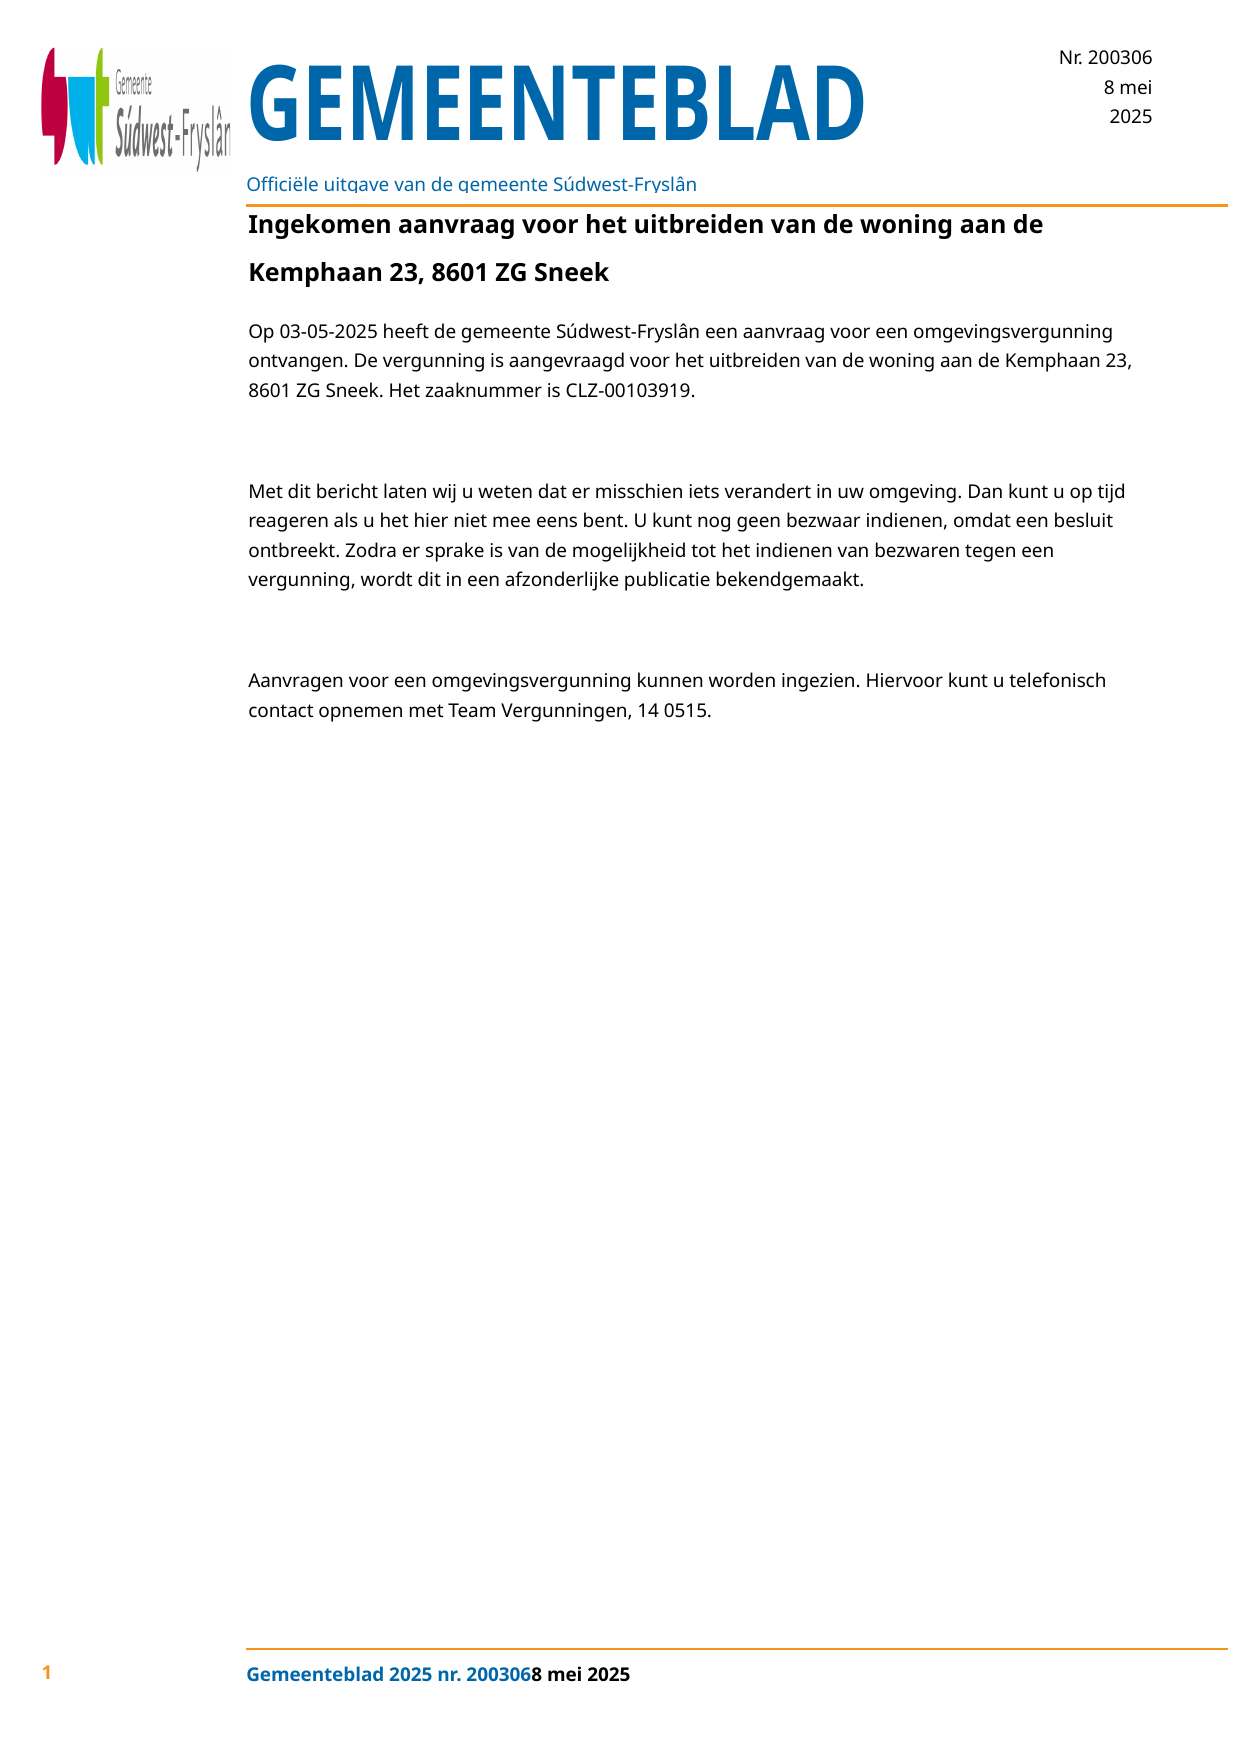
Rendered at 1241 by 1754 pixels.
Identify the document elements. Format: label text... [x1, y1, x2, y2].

text Aanvragen voor een omgevingsvergunning kunnen worden ingezien. Hiervoor kunt u telefonisch contact opnemen met Team Vergunningen, 14 0515. [248, 667, 1152, 723]
picture [41, 47, 231, 172]
text Met dit bericht laten wij u weten dat er misschien iets verandert in uw omgeving. Dan kunt u op tijd reageren als u het hier niet mee eens bent. U kunt nog geen bezwaar indienen, omdat een besluit ontbreekt. Zodra er sprake is van de mogelijkheid tot het indienen van bezwaren tegen een vergunning, wordt dit in een afzonderlijke publicatie bekendgemaakt. [248, 478, 1152, 592]
text Ingekomen aanvraag voor het uitbreiden van de woning aan de Kemphaan 23, 8601 ZG Sneek [248, 207, 1152, 288]
text Op 03-05-2025 heeft de gemeente Súdwest-Fryslân een aanvraag voor een omgevingsvergunning ontvangen. De vergunning is aangevraagd voor het uitbreiden van de woning aan de Kemphaan 23, 8601 ZG Sneek. Het zaaknummer is CLZ-00103919. [248, 318, 1152, 403]
